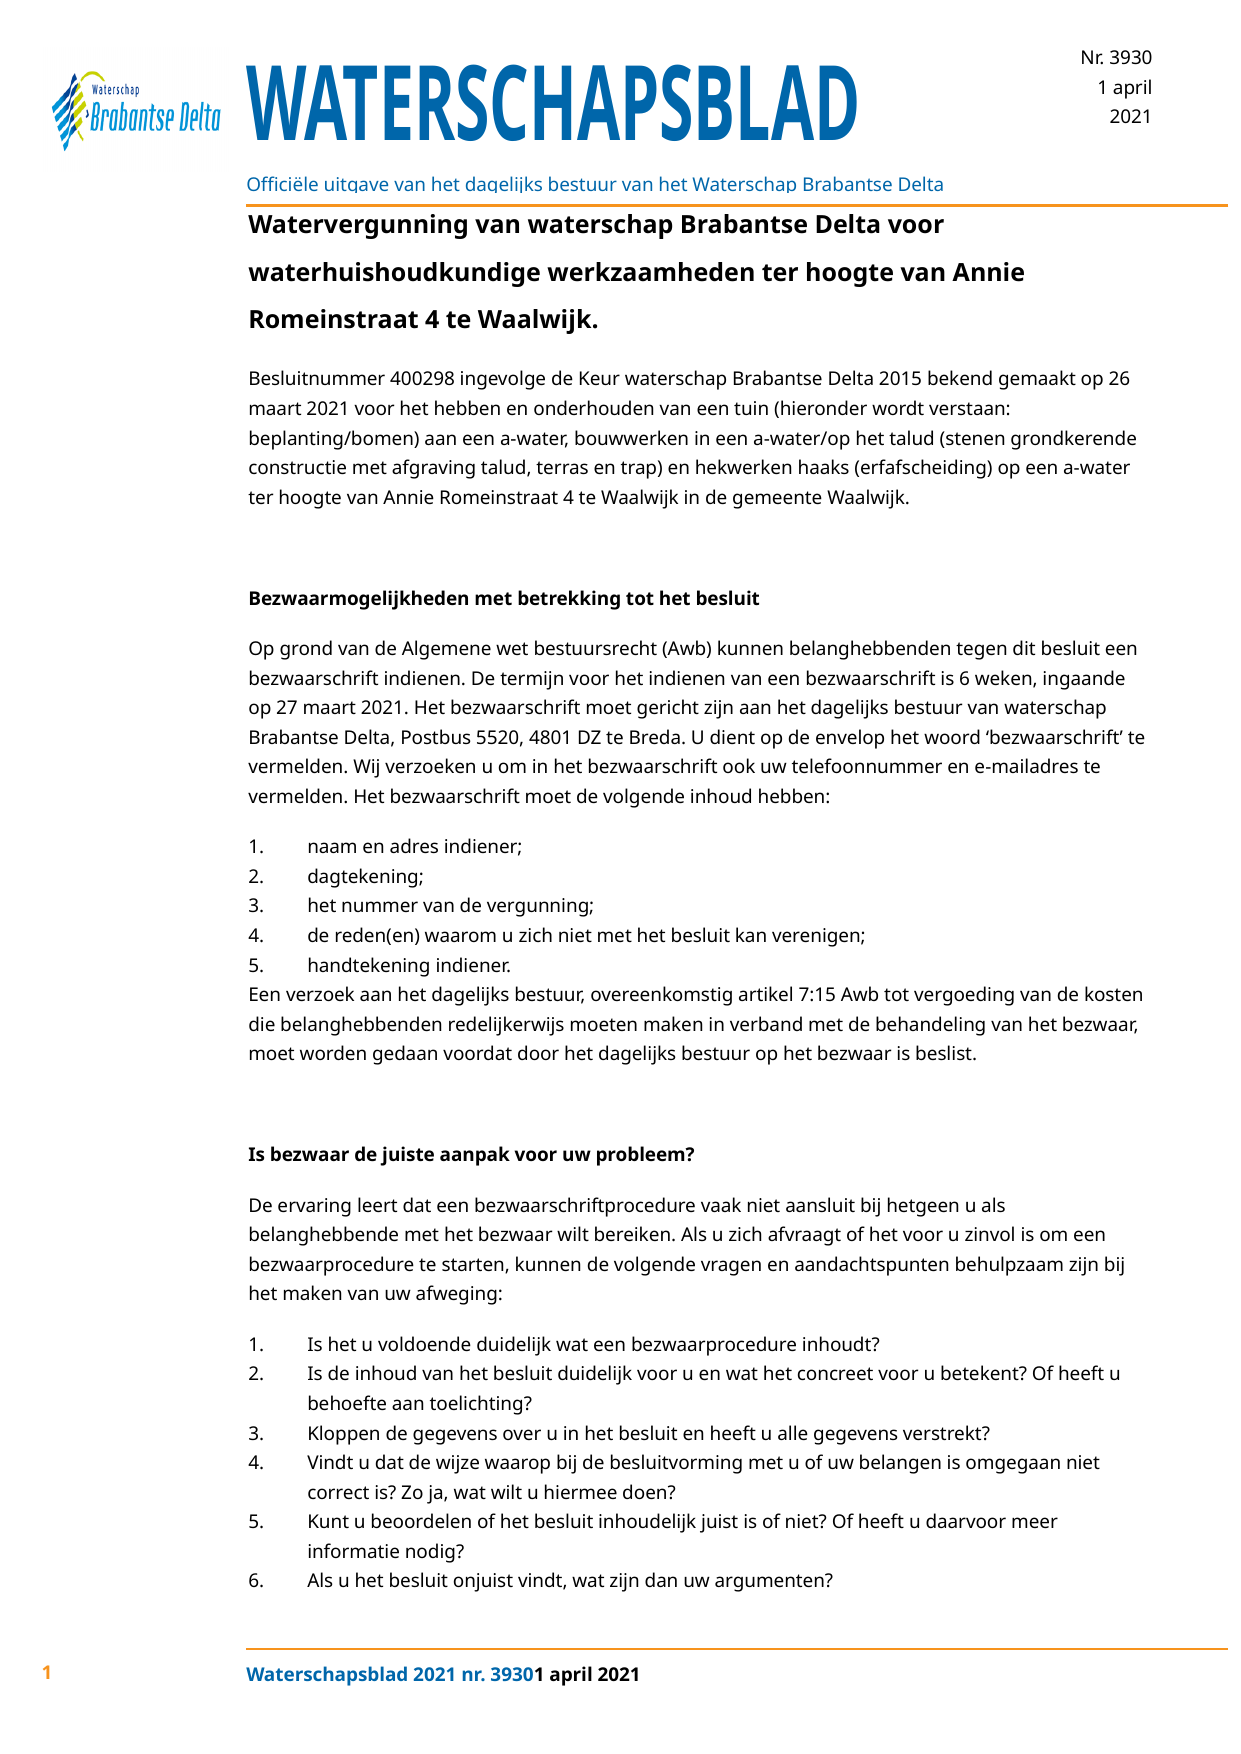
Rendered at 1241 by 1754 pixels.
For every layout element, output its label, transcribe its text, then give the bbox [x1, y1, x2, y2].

list Vindt u dat de wijze waarop bij de besluitvorming met u of uw belangen is omgegaan niet correct is? Zo ja, wat wilt u hiermee doen? [248, 1449, 1152, 1504]
list het nummer van de vergunning; [248, 893, 1152, 918]
list Kloppen de gegevens over u in het besluit en heeft u alle gegevens verstrekt? [248, 1420, 1152, 1445]
list Is de inhoud van het besluit duidelijk voor u en wat het concreet voor u betekent? Of heeft u behoefte aan toelichting? [248, 1361, 1152, 1416]
text Besluitnummer 400298 ingevolge de Keur waterschap Brabantse Delta 2015 bekend gemaakt op 26 maart 2021 voor het hebben en onderhouden van een tuin (hieronder wordt verstaan: beplanting/bomen) aan een a-water, bouwwerken in een a-water/op het talud (stenen grondkerende constructie met afgraving talud, terras en trap) en hekwerken haaks (erfafscheiding) op een a-water ter hoogte van Annie Romeinstraat 4 te Waalwijk in de gemeente Waalwijk. [248, 366, 1152, 509]
text Op grond van de Algemene wet bestuursrecht (Awb) kunnen belanghebbenden tegen dit besluit een bezwaarschrift indienen. De termijn voor het indienen van een bezwaarschrift is 6 weken, ingaande op 27 maart 2021. Het bezwaarschrift moet gericht zijn aan het dagelijks bestuur van waterschap Brabantse Delta, Postbus 5520, 4801 DZ te Breda. U dient op de envelop het woord ‘bezwaarschrift’ te vermelden. Wij verzoeken u om in het bezwaarschrift ook uw telefoonnummer en e‑mailadres te vermelden. Het bezwaarschrift moet de volgende inhoud hebben: [248, 635, 1152, 809]
text Watervergunning van waterschap Brabantse Delta voor waterhuishoudkundige werkzaamheden ter hoogte van Annie Romeinstraat 4 te Waalwijk. [248, 207, 1152, 336]
list Is het u voldoende duidelijk wat een bezwaarprocedure inhoudt? [248, 1331, 1152, 1357]
list de reden(en) waarom u zich niet met het besluit kan verenigen; [248, 922, 1152, 948]
list naam en adres indiener; [248, 833, 1152, 859]
list Als u het besluit onjuist vindt, wat zijn dan uw argumenten? [248, 1568, 1152, 1593]
list handtekening indiener. [248, 952, 1152, 977]
text Een verzoek aan het dagelijks bestuur, overeenkomstig artikel 7:15 Awb tot vergoeding van de kosten die belanghebbenden redelijkerwijs moeten maken in verband met de behandeling van het bezwaar, moet worden gedaan voordat door het dagelijks bestuur op het bezwaar is beslist. [248, 981, 1152, 1066]
list dagtekening; [248, 863, 1152, 889]
text De ervaring leert dat een bezwaarschriftprocedure vaak niet aansluit bij hetgeen u als belanghebbende met het bezwaar wilt bereiken. Als u zich afvraagt of het voor u zinvol is om een bezwaarprocedure te starten, kunnen de volgende vragen en aandachtspunten behulpzaam zijn bij het maken van uw afweging: [248, 1192, 1152, 1306]
text Bezwaarmogelijkheden met betrekking tot het besluit [248, 585, 1152, 610]
picture [41, 47, 231, 172]
text Is bezwaar de juiste aanpak voor uw probleem? [248, 1141, 1152, 1167]
list Kunt u beoordelen of het besluit inhoudelijk juist is of niet? Of heeft u daarvoor meer informatie nodig? [248, 1508, 1152, 1564]
